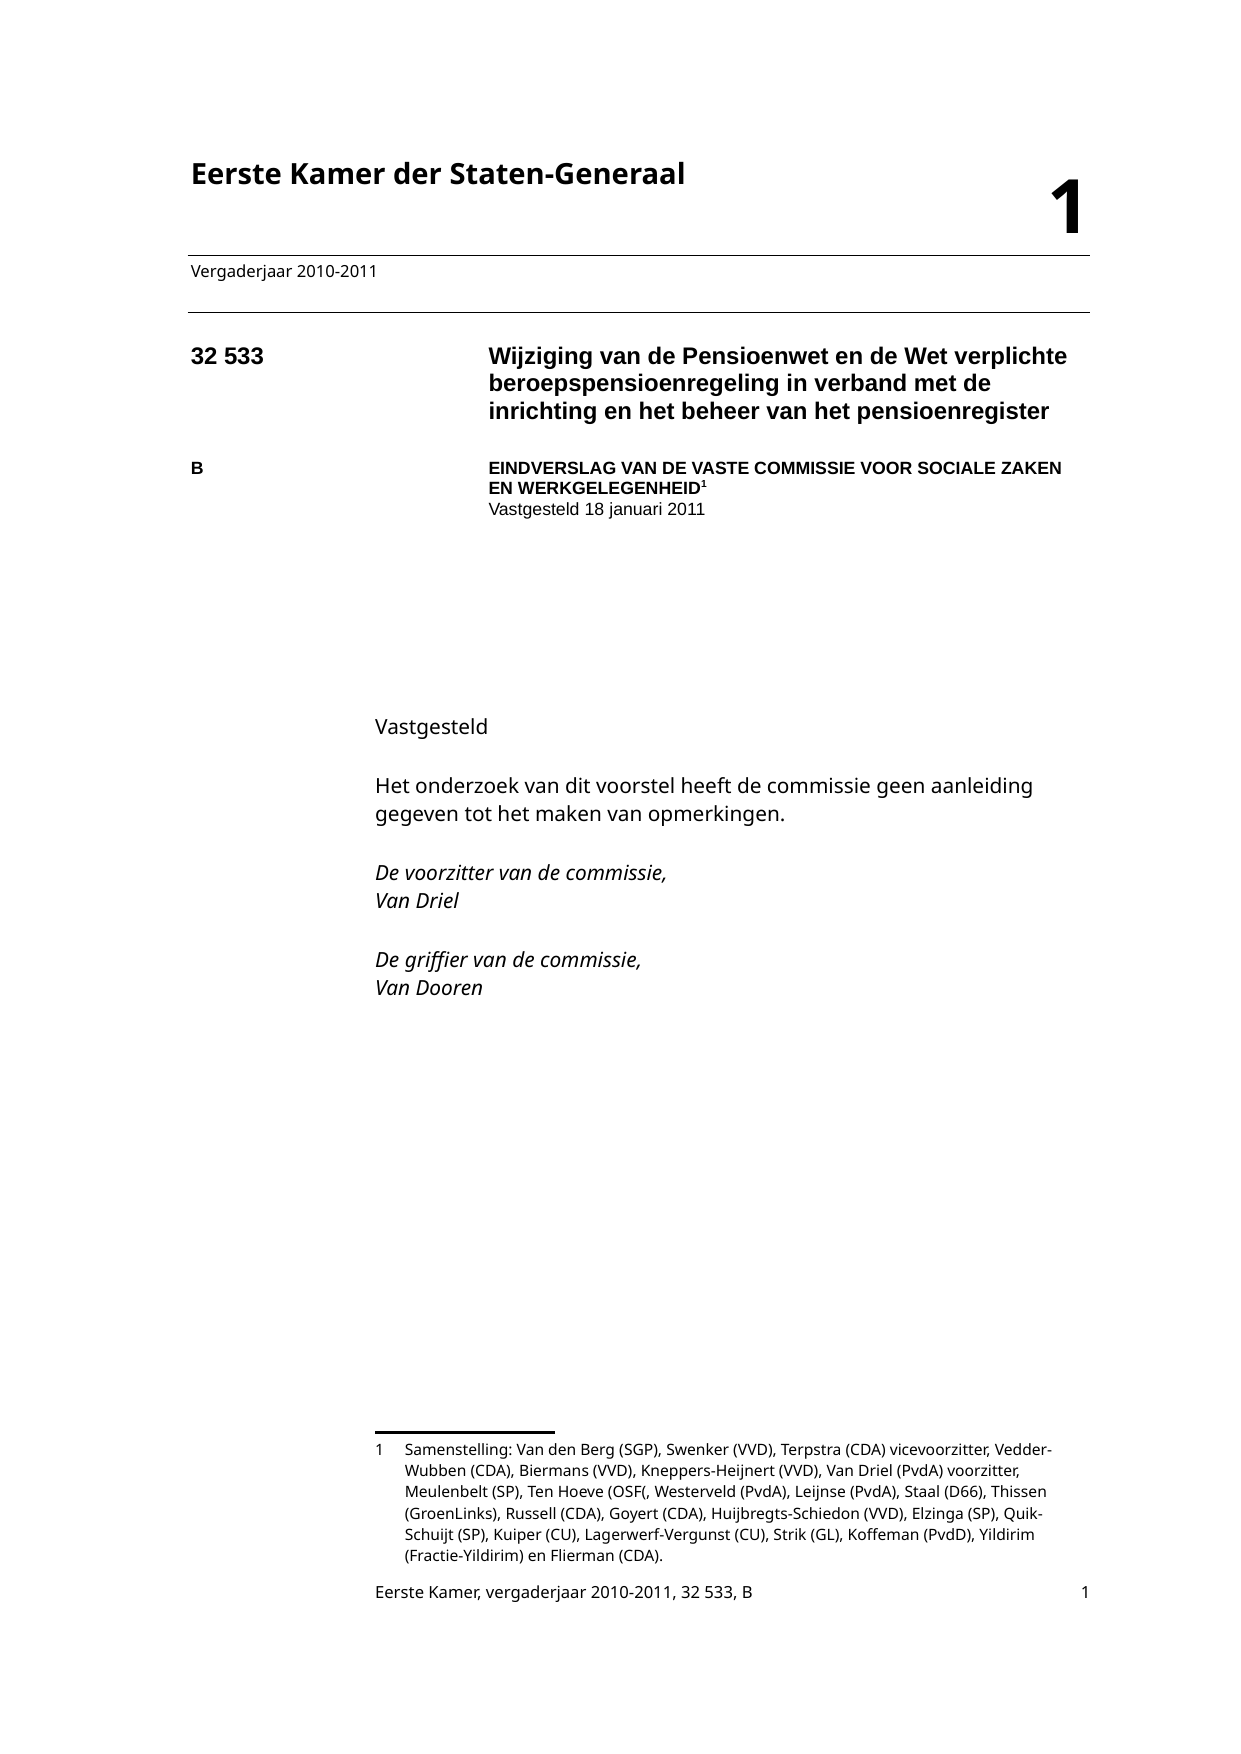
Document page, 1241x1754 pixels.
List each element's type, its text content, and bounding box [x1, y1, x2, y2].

table_cell EINDVERSLAG VAN DE VASTE COMMISSIE VOOR SOCIALE ZAKEN EN WERKGELEGENHEID Vastgesteld 18 januari 2011 [485, 455, 1090, 594]
text De voorzitter van de commissie, [375, 858, 1090, 886]
text Van Driel [375, 886, 1090, 915]
text Vastgesteld [375, 712, 1090, 741]
table_cell [485, 256, 1090, 312]
text De griffier van de commissie, [375, 945, 1090, 973]
table_cell B [188, 455, 485, 594]
table_cell 32 533 [188, 339, 485, 454]
table_cell Wijziging van de Pensioenwet en de Wet verplichte beroepspensioenregeling in verband met de inrichting en het beheer van het pensioenregister [485, 339, 1090, 454]
text Het onderzoek van dit voorstel heeft de commissie geen aanleiding gegeven tot het maken van opmerkingen. [375, 771, 1090, 828]
table_cell [188, 313, 485, 339]
table_cell Vergaderjaar 2010-2011 [188, 256, 485, 312]
table_header 1 [910, 150, 1090, 255]
table_header Eerste Kamer der Staten-Generaal [188, 150, 909, 255]
text Van Dooren [375, 973, 1090, 1002]
table_cell [485, 313, 1090, 339]
